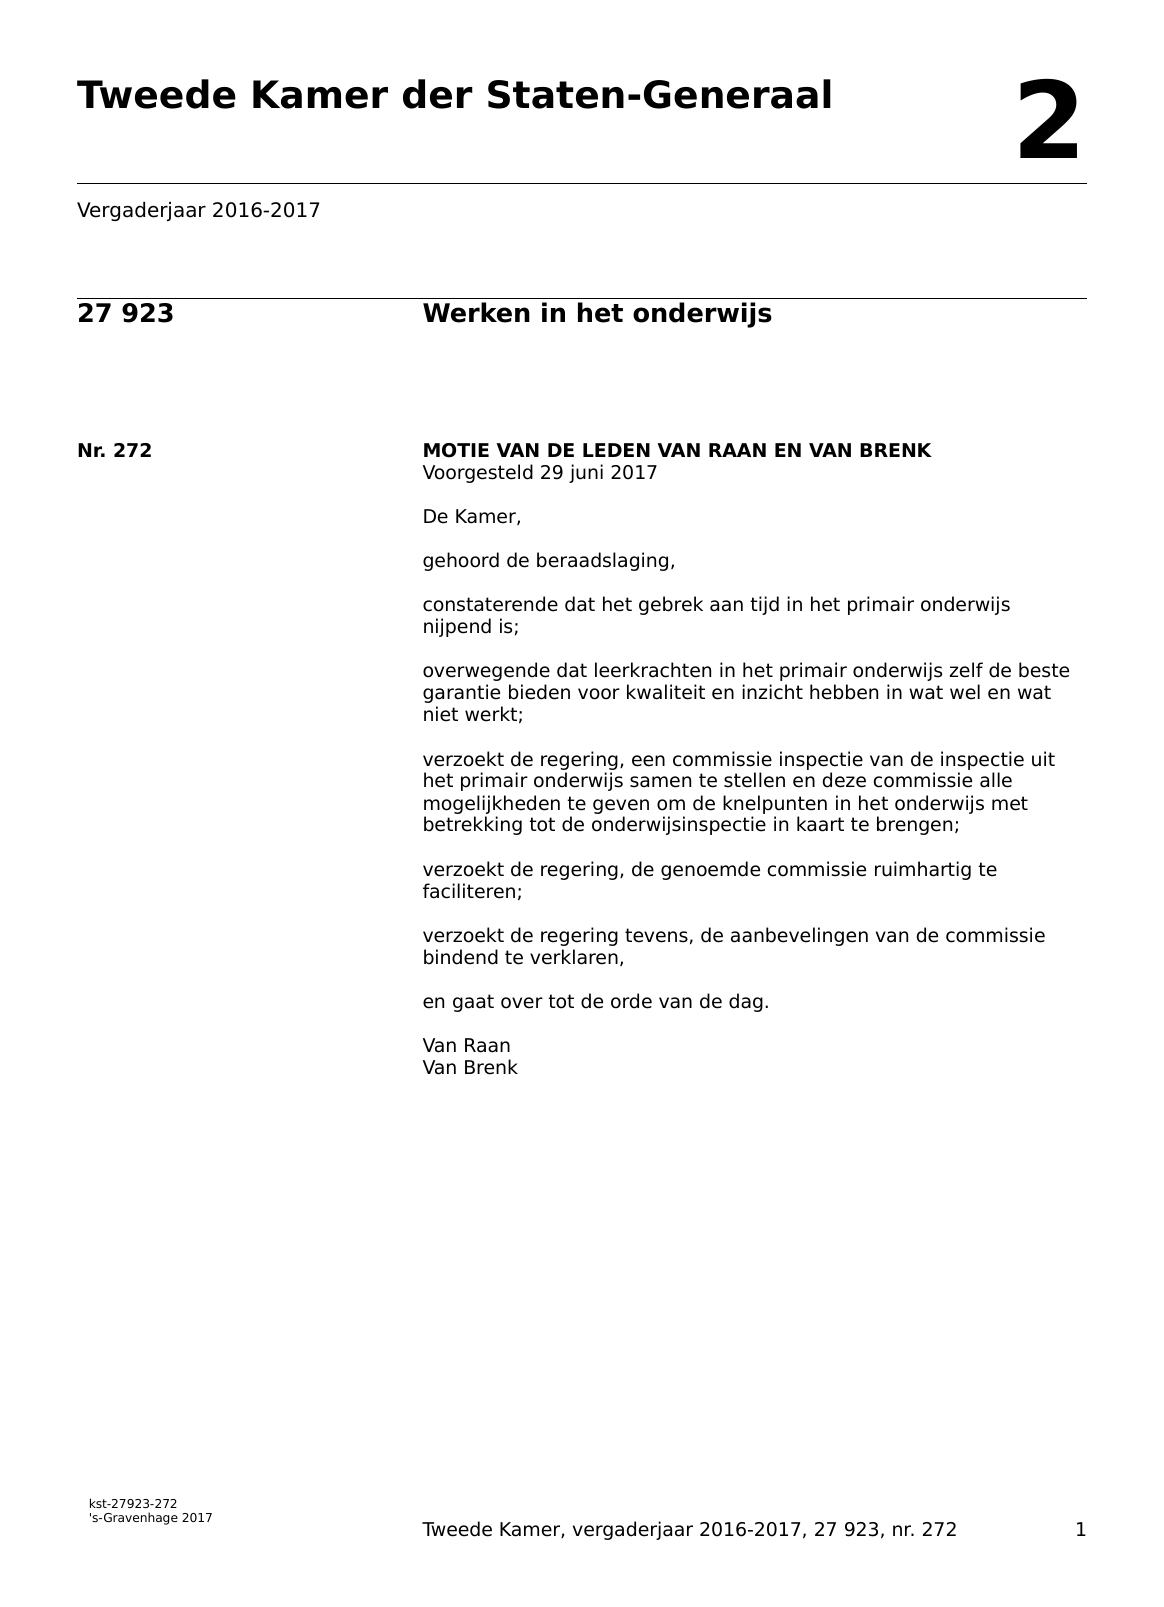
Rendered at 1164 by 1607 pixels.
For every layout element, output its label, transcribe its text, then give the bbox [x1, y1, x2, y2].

text constaterende dat het gebrek aan tijd in het primair onderwijs nijpend is; [422, 594, 1087, 638]
text verzoekt de regering tevens, de aanbevelingen van de commissie bindend te verklaren, [422, 925, 1087, 969]
text gehoord de beraadslaging, [422, 550, 1087, 572]
text Van Brenk [422, 1057, 1087, 1079]
text overwegende dat leerkrachten in het primair onderwijs zelf de beste garantie bieden voor kwaliteit en inzicht hebben in wat wel en wat niet werkt; [422, 660, 1087, 726]
text en gaat over tot de orde van de dag. [422, 991, 1087, 1013]
text Van Raan [422, 1035, 1087, 1057]
table_cell Vergaderjaar 2016-2017 [77, 184, 1087, 298]
text kst-27923-272 [88, 1497, 323, 1511]
table_header Tweede Kamer der Staten-Generaal [77, 59, 886, 183]
subtitle 27 923 Werken in het onderwijs [77, 299, 1087, 329]
text 's-Gravenhage 2017 [88, 1511, 323, 1525]
text verzoekt de regering, de genoemde commissie ruimhartig te faciliteren; [422, 858, 1087, 902]
text verzoekt de regering, een commissie inspectie van de inspectie uit het primair onderwijs samen te stellen en deze commissie alle mogelijkheden te geven om de knelpunten in het onderwijs met betrekking tot de onderwijsinspectie in kaart te brengen; [422, 748, 1087, 836]
text Voorgesteld 29 juni 2017 [422, 462, 1087, 484]
table_header 2 [886, 59, 1087, 183]
subtitle Nr. 272 MOTIE VAN DE LEDEN VAN RAAN EN VAN BRENK [77, 440, 1087, 462]
text De Kamer, [422, 506, 1087, 528]
